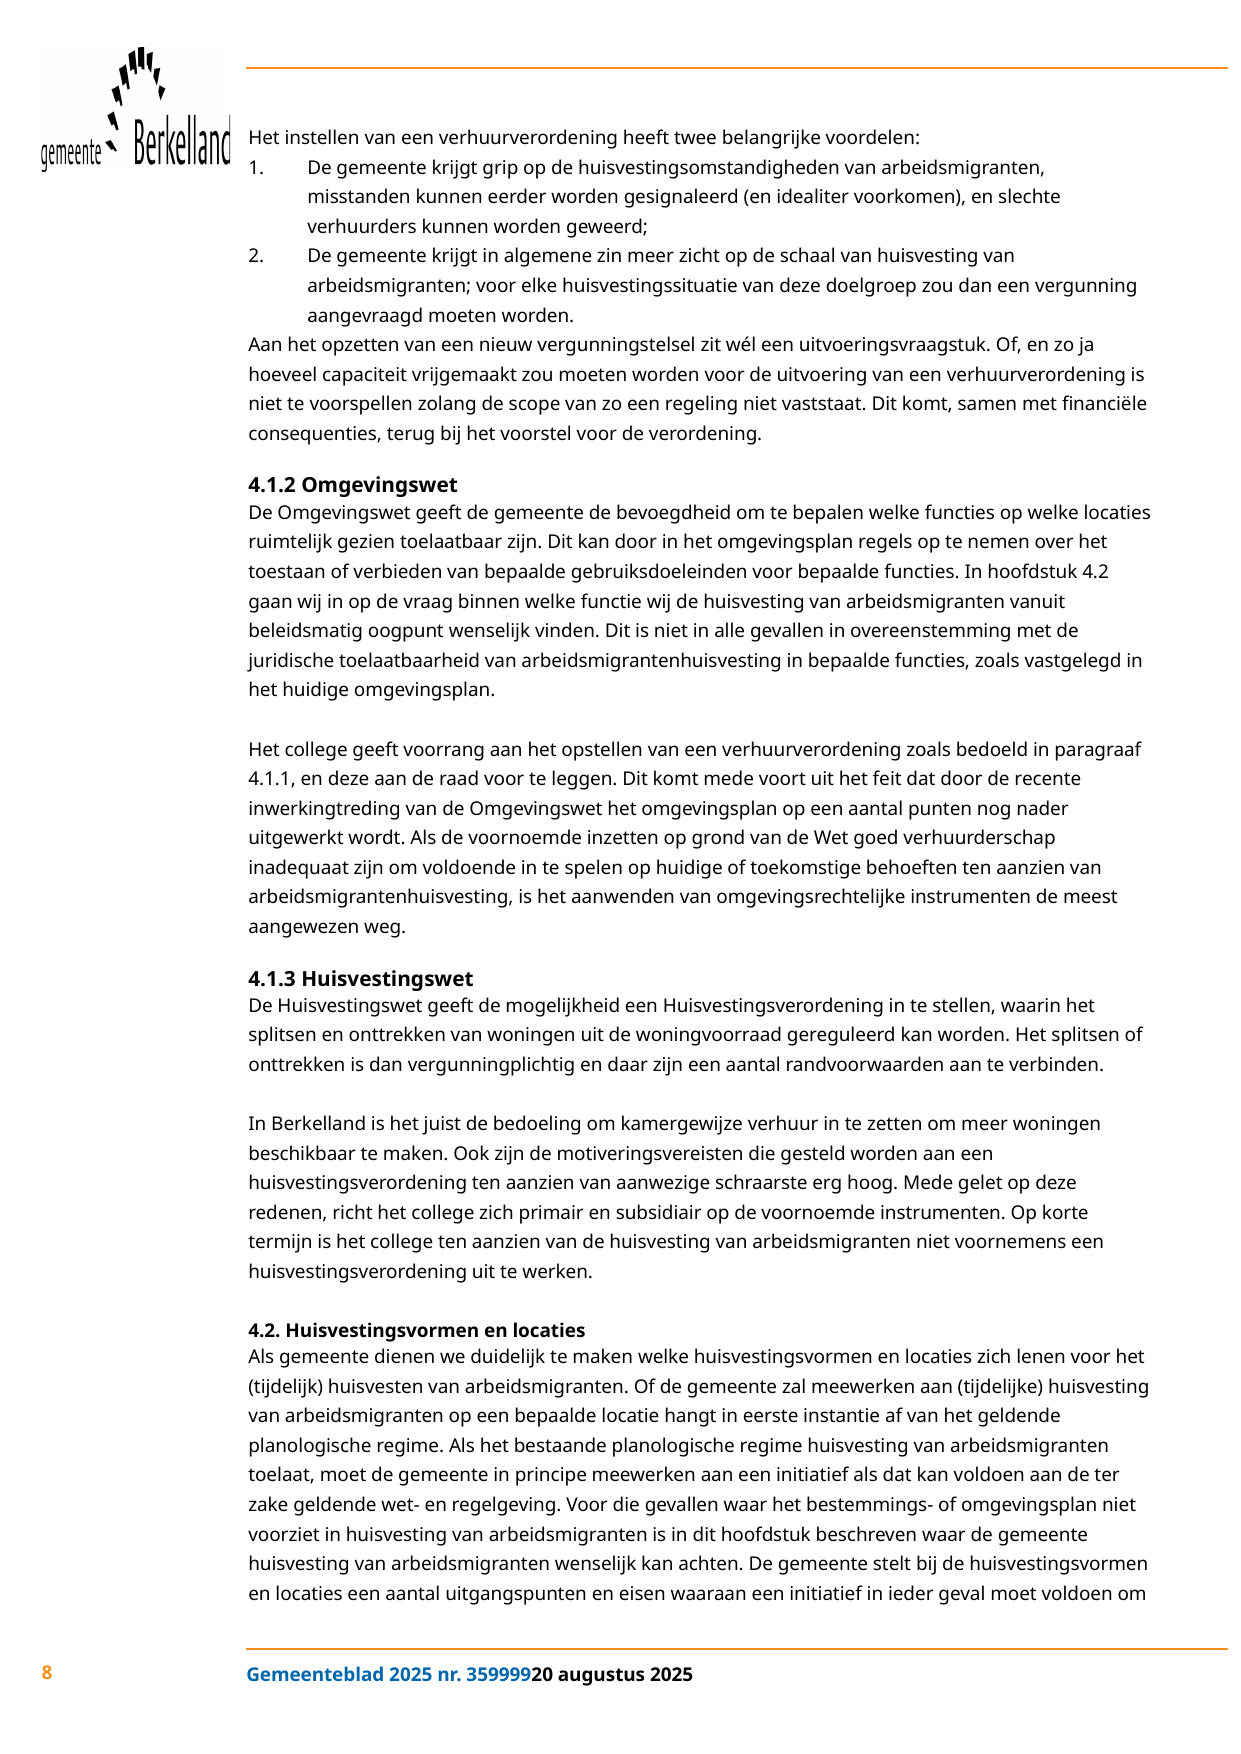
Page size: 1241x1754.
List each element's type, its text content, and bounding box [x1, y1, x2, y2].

text Aan het opzetten van een nieuw vergunningstelsel zit wél een uitvoeringsvraagstuk. Of, en zo ja hoeveel capaciteit vrijgemaakt zou moeten worden voor de uitvoering van een verhuurverordening is niet te voorspellen zolang de scope van zo een regeling niet vaststaat. Dit komt, samen met financiële consequenties, terug bij het voorstel voor de verordening. [248, 331, 1152, 446]
text De Omgevingswet geeft de gemeente de bevoegdheid om te bepalen welke functies op welke locaties ruimtelijk gezien toelaatbaar zijn. Dit kan door in het omgevingsplan regels op te nemen over het toestaan of verbieden van bepaalde gebruiksdoeleinden voor bepaalde functies. In hoofdstuk 4.2 gaan wij in op de vraag binnen welke functie wij de huisvesting van arbeidsmigranten vanuit beleidsmatig oogpunt wenselijk vinden. Dit is niet in alle gevallen in overeenstemming met de juridische toelaatbaarheid van arbeidsmigrantenhuisvesting in bepaalde functies, zoals vastgelegd in het huidige omgevingsplan. [248, 499, 1152, 702]
picture [41, 47, 231, 172]
text In Berkelland is het juist de bedoeling om kamergewijze verhuur in te zetten om meer woningen beschikbaar te maken. Ook zijn de motiveringsvereisten die gesteld worden aan een huisvestingsverordening ten aanzien van aanwezige schraarste erg hoog. Mede gelet op deze redenen, richt het college zich primair en subsidiair op de voornoemde instrumenten. Op korte termijn is het college ten aanzien van de huisvesting van arbeidsmigranten niet voornemens een huisvestingsverordening uit te werken. [248, 1110, 1152, 1284]
text Het college geeft voorrang aan het opstellen van een verhuurverordening zoals bedoeld in paragraaf 4.1.1, en deze aan de raad voor te leggen. Dit komt mede voort uit het feit dat door de recente inwerkingtreding van de Omgevingswet het omgevingsplan op een aantal punten nog nader uitgewerkt wordt. Als de voornoemde inzetten op grond van de Wet goed verhuurderschap inadequaat zijn om voldoende in te spelen op huidige of toekomstige behoeften ten aanzien van arbeidsmigrantenhuisvesting, is het aanwenden van omgevingsrechtelijke instrumenten de meest aangewezen weg. [248, 736, 1152, 939]
text Het instellen van een verhuurverordening heeft twee belangrijke voordelen: [248, 124, 1152, 150]
text 4.1.3 Huisvestingswet [248, 964, 1152, 992]
list De gemeente krijgt in algemene zin meer zicht op de schaal van huisvesting van arbeidsmigranten; voor elke huisvestingssituatie van deze doelgroep zou dan een vergunning aangevraagd moeten worden. [248, 243, 1152, 328]
list De gemeente krijgt grip op de huisvestingsomstandigheden van arbeidsmigranten, misstanden kunnen eerder worden gesignaleerd (en idealiter voorkomen), en slechte verhuurders kunnen worden geweerd; [248, 154, 1152, 239]
text Als gemeente dienen we duidelijk te maken welke huisvestingsvormen en locaties zich lenen voor het (tijdelijk) huisvesten van arbeidsmigranten. Of de gemeente zal meewerken aan (tijdelijke) huisvesting van arbeidsmigranten op een bepaalde locatie hangt in eerste instantie af van het geldende planologische regime. Als het bestaande planologische regime huisvesting van arbeidsmigranten toelaat, moet de gemeente in principe meewerken aan een initiatief als dat kan voldoen aan de ter zake geldende wet- en regelgeving. Voor die gevallen waar het bestemmings- of omgevingsplan niet voorziet in huisvesting van arbeidsmigranten is in dit hoofdstuk beschreven waar de gemeente huisvesting van arbeidsmigranten wenselijk kan achten. De gemeente stelt bij de huisvestingsvormen en locaties een aantal uitgangspunten en eisen waaraan een initiatief in ieder geval moet voldoen om [248, 1343, 1152, 1606]
text 4.2. Huisvestingsvormen en locaties [248, 1317, 1152, 1343]
text De Huisvestingswet geeft de mogelijkheid een Huisvestingsverordening in te stellen, waarin het splitsen en onttrekken van woningen uit de woningvoorraad gereguleerd kan worden. Het splitsen of onttrekken is dan vergunningplichtig en daar zijn een aantal randvoorwaarden aan te verbinden. [248, 992, 1152, 1077]
text 4.1.2 Omgevingswet [248, 471, 1152, 499]
